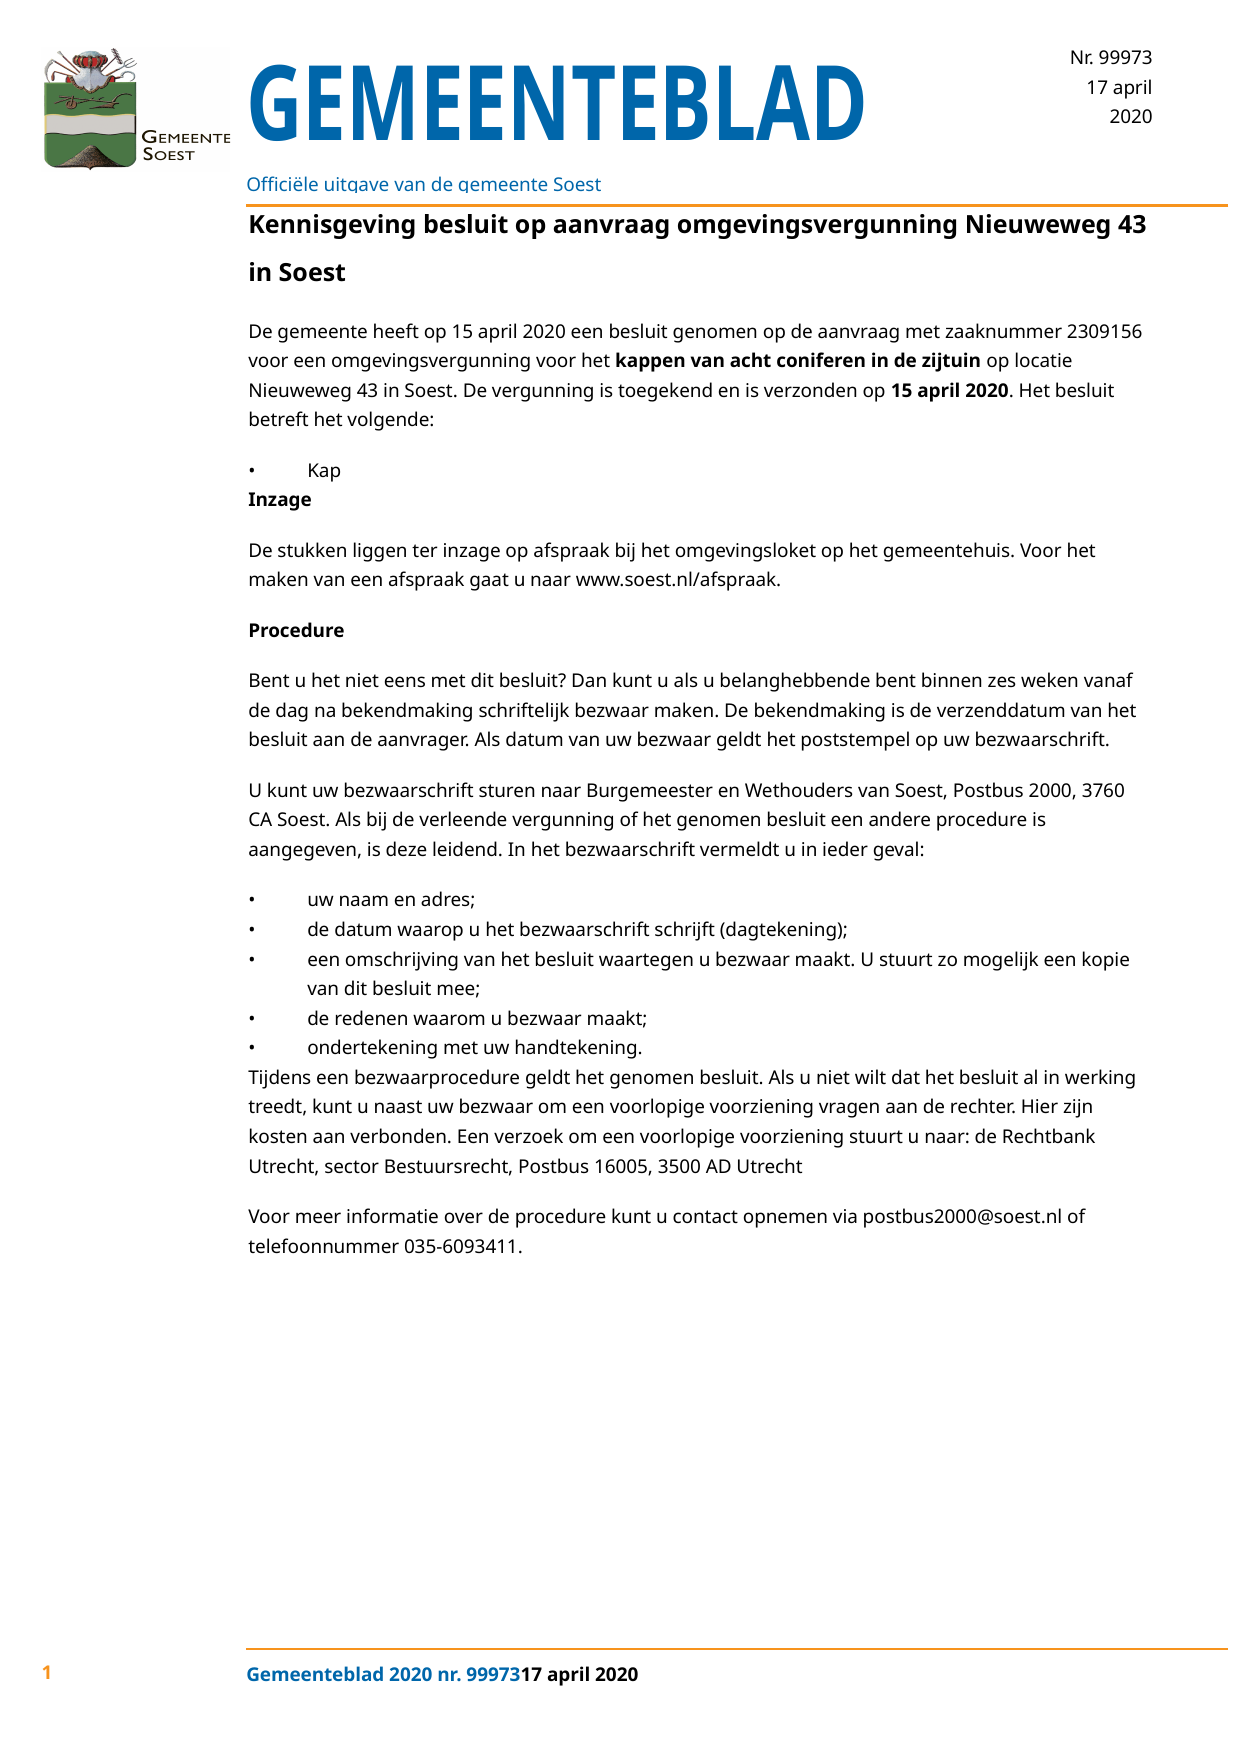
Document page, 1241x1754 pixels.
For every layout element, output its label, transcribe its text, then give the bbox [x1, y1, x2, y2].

text Inzage [248, 487, 1152, 512]
text Kennisgeving besluit op aanvraag omgevingsvergunning Nieuweweg 43 in Soest [248, 207, 1152, 288]
text Voor meer informatie over de procedure kunt u contact opnemen via postbus2000@soest.nl of telefoonnummer 035-6093411. [248, 1203, 1152, 1259]
text Bent u het niet eens met dit besluit? Dan kunt u als u belanghebbende bent binnen zes weken vanaf de dag na bekendmaking schriftelijk bezwaar maken. De bekendmaking is de verzenddatum van het besluit aan de aanvrager. Als datum van uw bezwaar geldt het poststempel op uw bezwaarschrift. [248, 667, 1152, 752]
list de datum waarop u het bezwaarschrift schrijft (dagtekening); [248, 916, 1152, 942]
text U kunt uw bezwaarschrift sturen naar Burgemeester en Wethouders van Soest, Postbus 2000, 3760 CA Soest. Als bij de verleende vergunning of het genomen besluit een andere procedure is aangegeven, is deze leidend. In het bezwaarschrift vermeldt u in ieder geval: [248, 777, 1152, 862]
list Kap [248, 457, 1152, 483]
list een omschrijving van het besluit waartegen u bezwaar maakt. U stuurt zo mogelijk een kopie van dit besluit mee; [248, 946, 1152, 1001]
list ondertekening met uw handtekening. [248, 1034, 1152, 1060]
list uw naam en adres; [248, 887, 1152, 912]
text De gemeente heeft op 15 april 2020 een besluit genomen op de aanvraag met zaaknummer 2309156 voor een omgevingsvergunning voor het kappen van acht coniferen in de zijtuin op locatie Nieuweweg 43 in Soest. De vergunning is toegekend en is verzonden op 15 april 2020. Het besluit betreft het volgende: [248, 318, 1152, 432]
text Tijdens een bezwaarprocedure geldt het genomen besluit. Als u niet wilt dat het besluit al in werking treedt, kunt u naast uw bezwaar om een voorlopige voorziening vragen aan de rechter. Hier zijn kosten aan verbonden. Een verzoek om een voorlopige voorziening stuurt u naar: de Rechtbank Utrecht, sector Bestuursrecht, Postbus 16005, 3500 AD Utrecht [248, 1064, 1152, 1179]
picture [41, 47, 231, 172]
text De stukken liggen ter inzage op afspraak bij het omgevingsloket op het gemeentehuis. Voor het maken van een afspraak gaat u naar www.soest.nl/afspraak. [248, 537, 1152, 592]
list de redenen waarom u bezwaar maakt; [248, 1005, 1152, 1031]
text Procedure [248, 617, 1152, 643]
